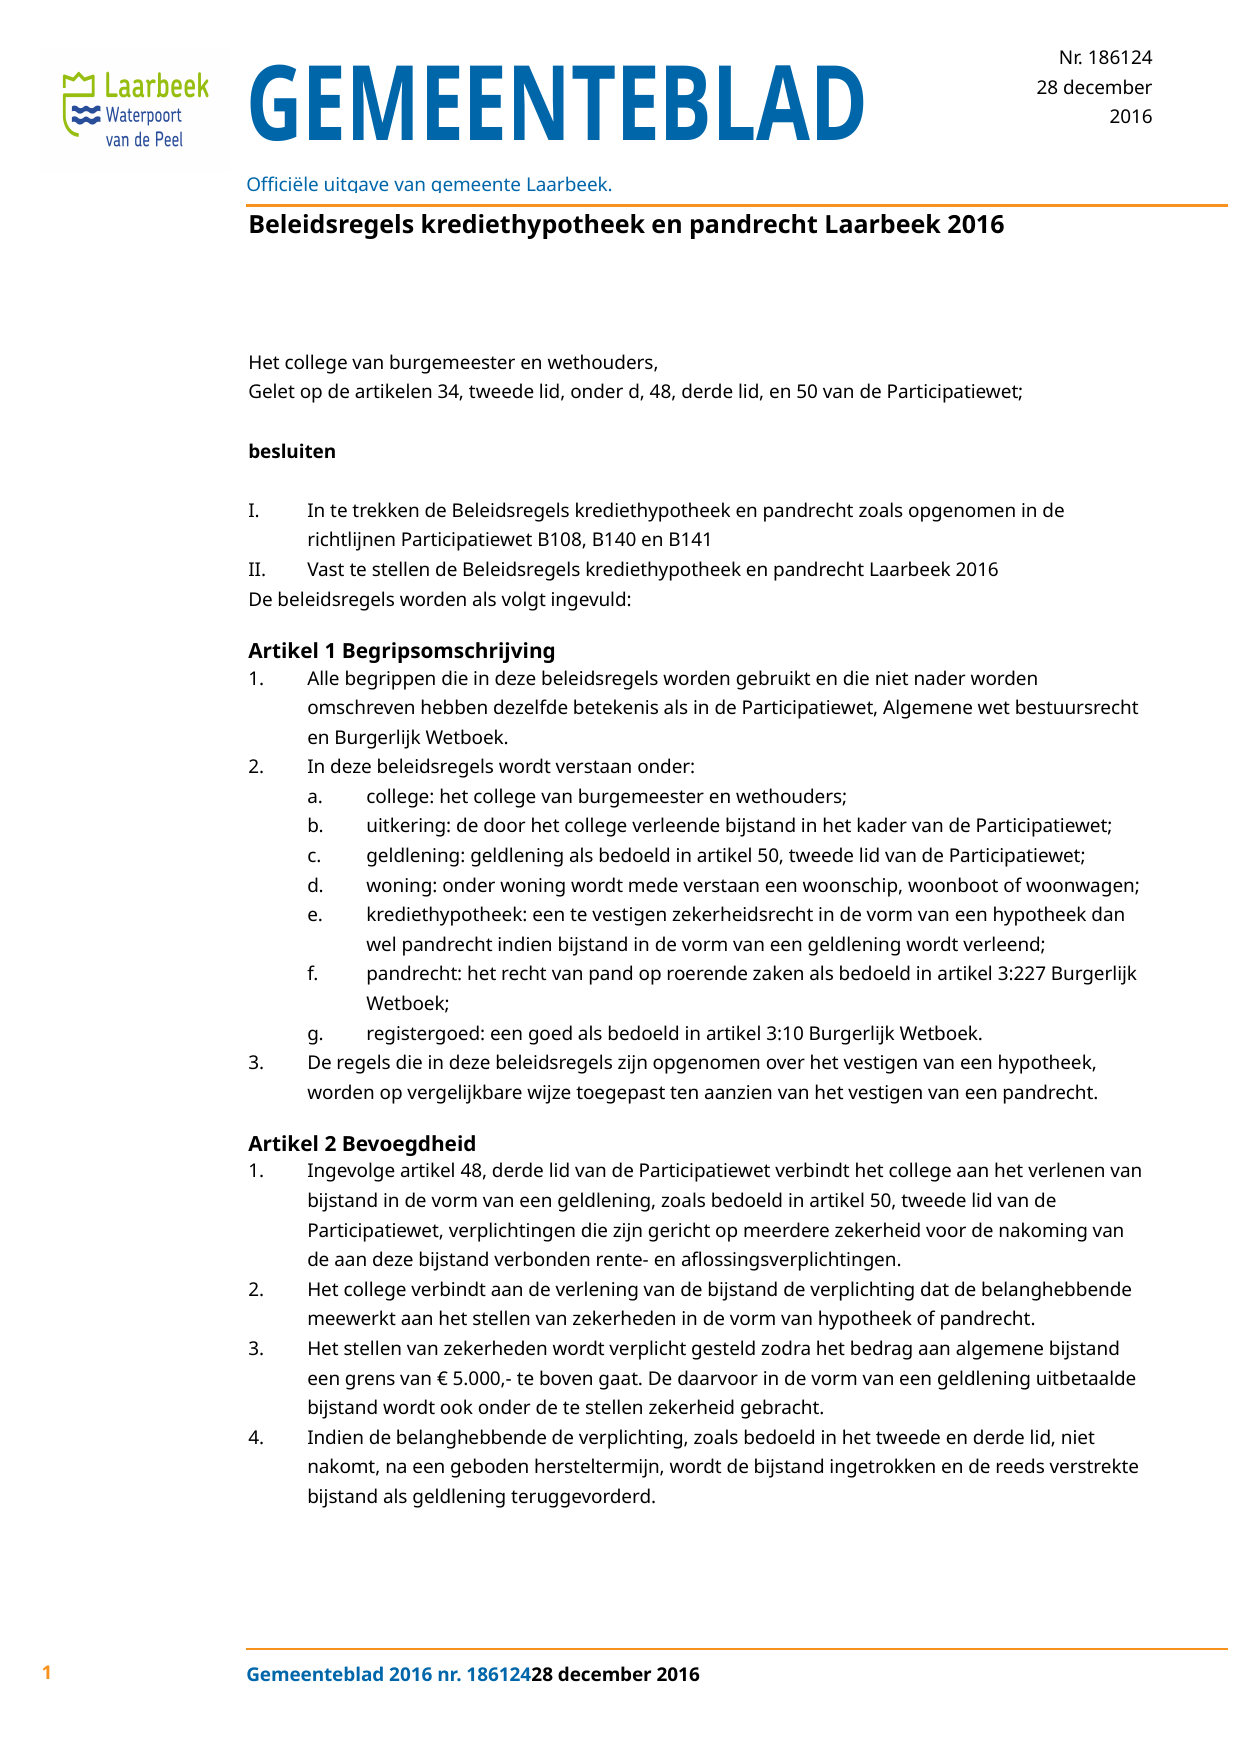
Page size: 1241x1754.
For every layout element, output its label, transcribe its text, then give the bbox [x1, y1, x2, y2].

list Indien de belanghebbende de verplichting, zoals bedoeld in het tweede en derde lid, niet nakomt, na een geboden hersteltermijn, wordt de bijstand ingetrokken en de reeds verstrekte bijstand als geldlening teruggevorderd. [248, 1424, 1152, 1509]
list Het stellen van zekerheden wordt verplicht gesteld zodra het bedrag aan algemene bijstand een grens van € 5.000,- te boven gaat. De daarvoor in de vorm van een geldlening uitbetaalde bijstand wordt ook onder de te stellen zekerheid gebracht. [248, 1335, 1152, 1420]
list college: het college van burgemeester en wethouders; [307, 783, 1152, 809]
list In te trekken de Beleidsregels krediethypotheek en pandrecht zoals opgenomen in de richtlijnen Participatiewet B108, B140 en B141 [248, 497, 1152, 552]
list Vast te stellen de Beleidsregels krediethypotheek en pandrecht Laarbeek 2016 [248, 556, 1152, 582]
text De beleidsregels worden als volgt ingevuld: [248, 586, 1152, 612]
list pandrecht: het recht van pand op roerende zaken als bedoeld in artikel 3:227 Burgerlijk Wetboek; [307, 961, 1152, 1016]
text Het college van burgemeester en wethouders, [248, 349, 1152, 375]
list Alle begrippen die in deze beleidsregels worden gebruikt en die niet nader worden omschreven hebben dezelfde betekenis als in de Participatiewet, Algemene wet bestuursrecht en Burgerlijk Wetboek. [248, 665, 1152, 749]
list De regels die in deze beleidsregels zijn opgenomen over het vestigen van een hypotheek, worden op vergelijkbare wijze toegepast ten aanzien van het vestigen van een pandrecht. [248, 1049, 1152, 1104]
list krediethypotheek: een te vestigen zekerheidsrecht in de vorm van een hypotheek dan wel pandrecht indien bijstand in de vorm van een geldlening wordt verleend; [307, 901, 1152, 957]
list Ingevolge artikel 48, derde lid van de Participatiewet verbindt het college aan het verlenen van bijstand in de vorm van een geldlening, zoals bedoeld in artikel 50, tweede lid van de Participatiewet, verplichtingen die zijn gericht op meerdere zekerheid voor de nakoming van de aan deze bijstand verbonden rente- en aflossingsverplichtingen. [248, 1158, 1152, 1272]
text besluiten [248, 438, 1152, 464]
list In deze beleidsregels wordt verstaan onder: [248, 753, 1152, 779]
list Het college verbindt aan de verlening van de bijstand de verplichting dat de belanghebbende meewerkt aan het stellen van zekerheden in de vorm van hypotheek of pandrecht. [248, 1276, 1152, 1331]
picture [41, 47, 231, 172]
text Beleidsregels krediethypotheek en pandrecht Laarbeek 2016 [248, 207, 1152, 241]
list registergoed: een goed als bedoeld in artikel 3:10 Burgerlijk Wetboek. [307, 1020, 1152, 1045]
list woning: onder woning wordt mede verstaan een woonschip, woonboot of woonwagen; [307, 872, 1152, 897]
text Artikel 2 Bevoegdheid [248, 1129, 1152, 1158]
list geldlening: geldlening als bedoeld in artikel 50, tweede lid van de Participatiewet; [307, 842, 1152, 868]
text Artikel 1 Begripsomschrijving [248, 636, 1152, 665]
list uitkering: de door het college verleende bijstand in het kader van de Participatiewet; [307, 813, 1152, 838]
text Gelet op de artikelen 34, tweede lid, onder d, 48, derde lid, en 50 van de Participatiewet; [248, 379, 1152, 404]
